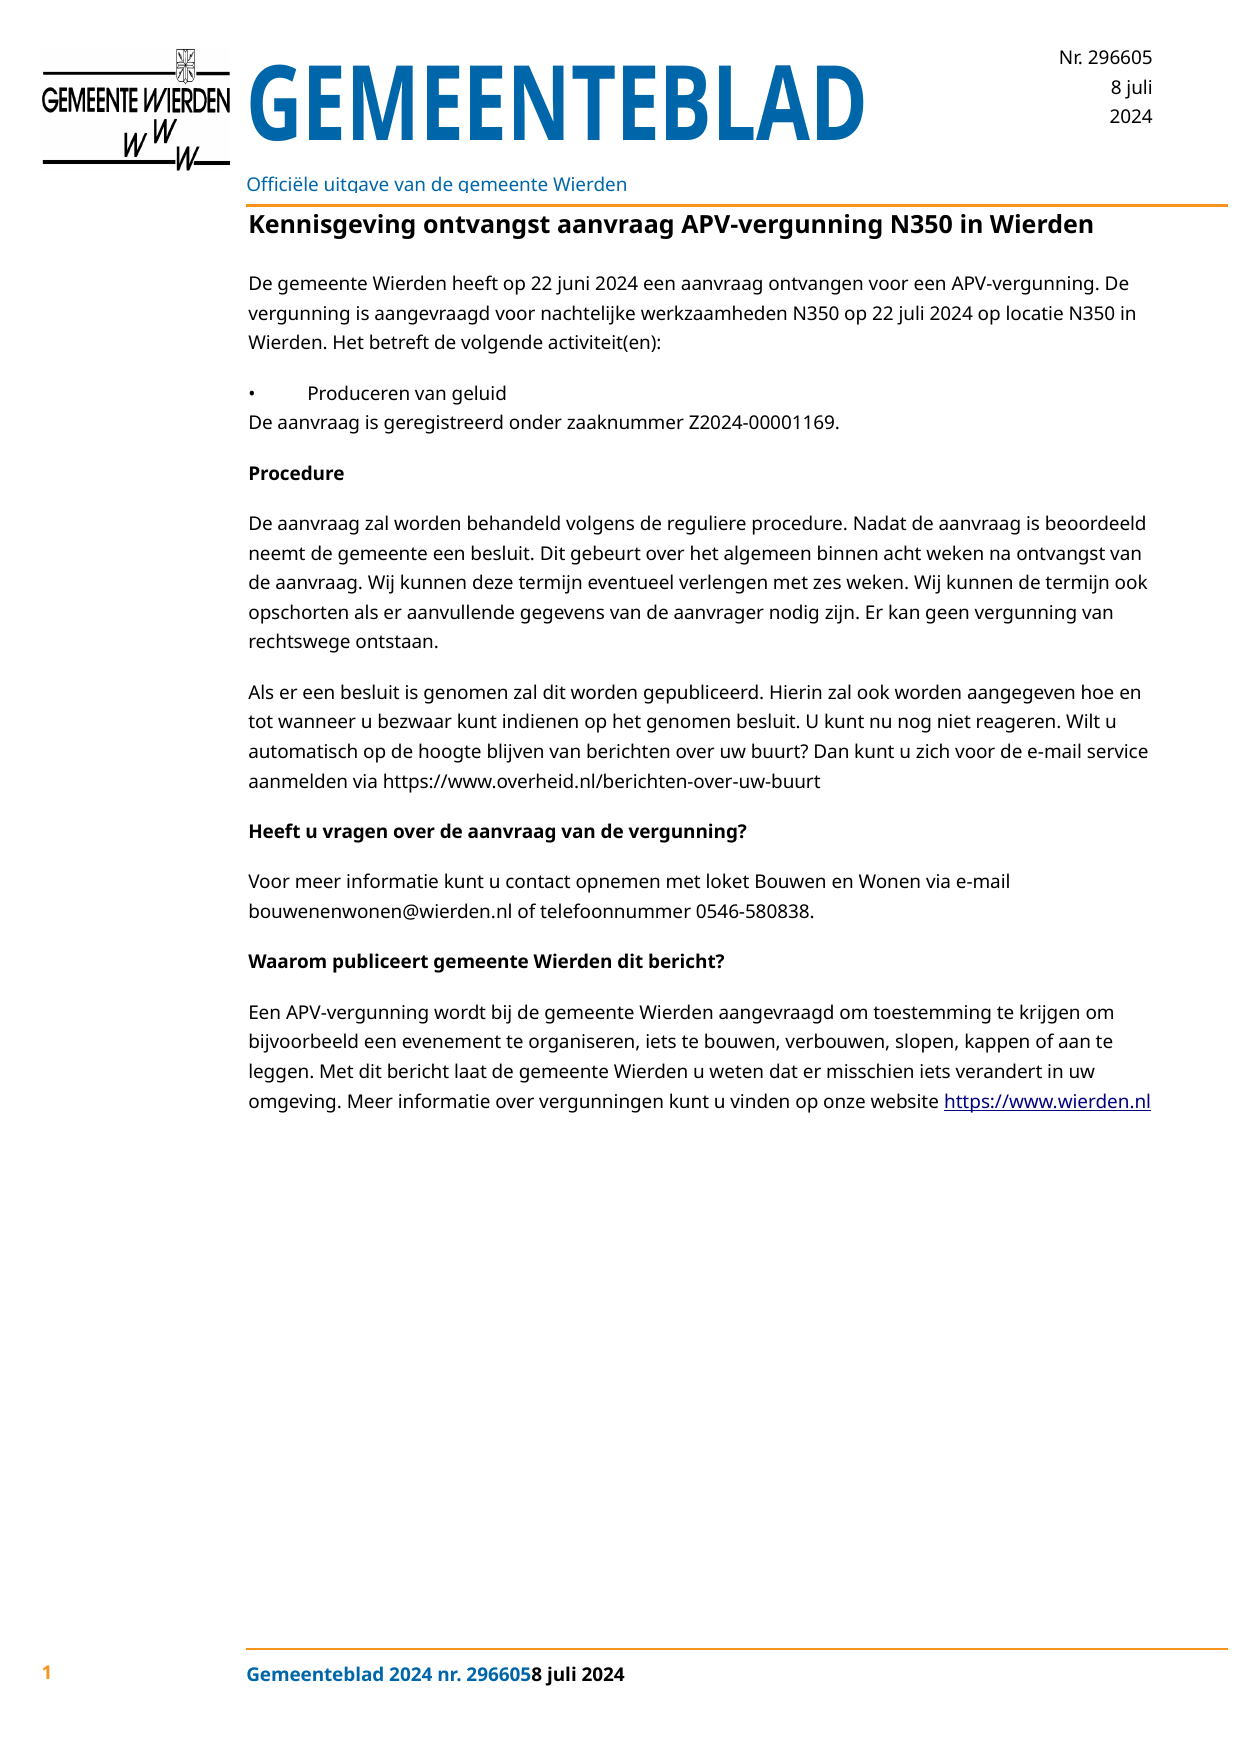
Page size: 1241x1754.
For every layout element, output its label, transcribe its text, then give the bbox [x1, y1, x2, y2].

text De gemeente Wierden heeft op 22 juni 2024 een aanvraag ontvangen voor een APV-vergunning. De vergunning is aangevraagd voor nachtelijke werkzaamheden N350 op 22 juli 2024 op locatie N350 in Wierden. Het betreft de volgende activiteit(en): [248, 270, 1152, 355]
text Voor meer informatie kunt u contact opnemen met loket Bouwen en Wonen via e-mail bouwenenwonen@wierden.nl of telefoonnummer 0546-580838. [248, 869, 1152, 924]
text Heeft u vragen over de aanvraag van de vergunning? [248, 818, 1152, 844]
text Een APV-vergunning wordt bij de gemeente Wierden aangevraagd om toestemming te krijgen om bijvoorbeeld een evenement te organiseren, iets te bouwen, verbouwen, slopen, kappen of aan te leggen. Met dit bericht laat de gemeente Wierden u weten dat er misschien iets verandert in uw omgeving. Meer informatie over vergunningen kunt u vinden op onze website https://www.wierden.nl [248, 999, 1152, 1113]
text De aanvraag zal worden behandeld volgens de reguliere procedure. Nadat de aanvraag is beoordeeld neemt de gemeente een besluit. Dit gebeurt over het algemeen binnen acht weken na ontvangst van de aanvraag. Wij kunnen deze termijn eventueel verlengen met zes weken. Wij kunnen de termijn ook opschorten als er aanvullende gegevens van de aanvrager nodig zijn. Er kan geen vergunning van rechtswege ontstaan. [248, 510, 1152, 654]
text Kennisgeving ontvangst aanvraag APV-vergunning N350 in Wierden [248, 207, 1152, 241]
text Waarom publiceert gemeente Wierden dit bericht? [248, 949, 1152, 974]
text Procedure [248, 460, 1152, 486]
text Als er een besluit is genomen zal dit worden gepubliceerd. Hierin zal ook worden aangegeven hoe en tot wanneer u bezwaar kunt indienen op het genomen besluit. U kunt nu nog niet reageren. Wilt u automatisch op de hoogte blijven van berichten over uw buurt? Dan kunt u zich voor de e-mail service aanmelden via https://www.overheid.nl/berichten-over-uw-buurt [248, 679, 1152, 793]
picture [41, 47, 231, 172]
list Produceren van geluid [248, 380, 1152, 406]
text De aanvraag is geregistreerd onder zaaknummer Z2024-00001169. [248, 409, 1152, 435]
